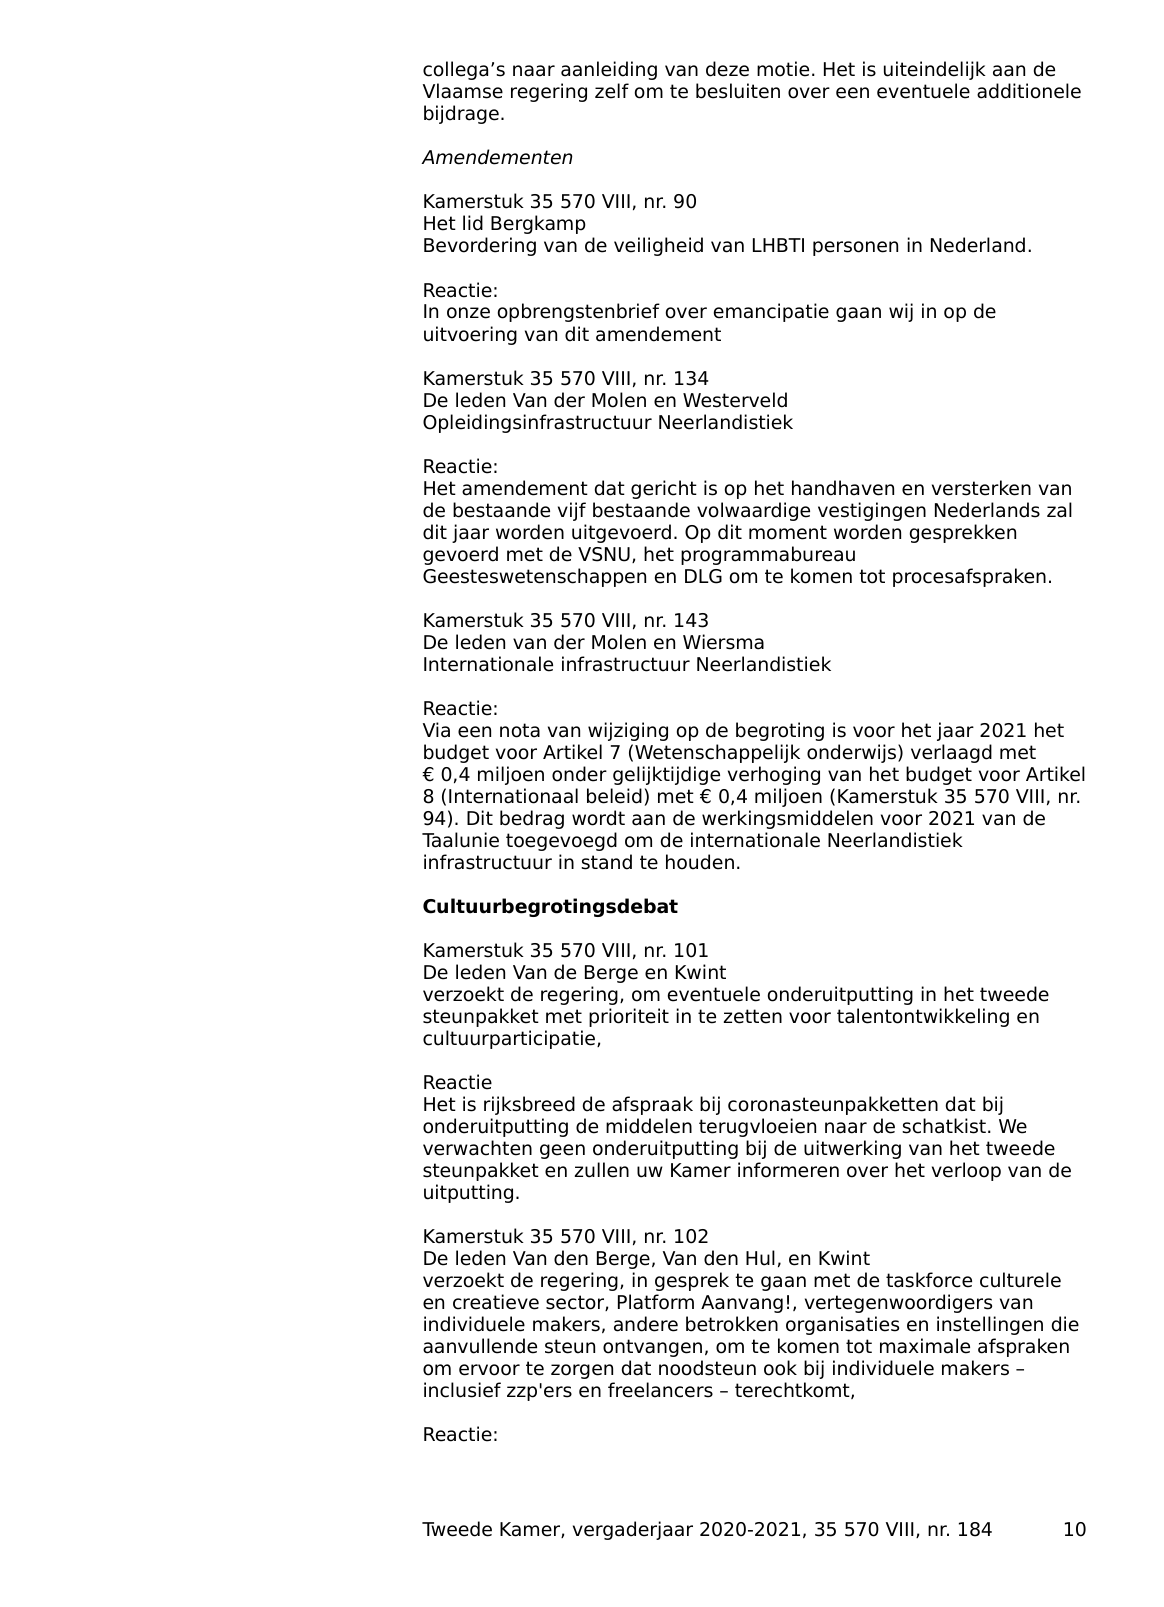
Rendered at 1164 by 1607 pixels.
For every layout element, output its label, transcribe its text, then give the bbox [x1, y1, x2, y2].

text Het is rijksbreed de afspraak bij coronasteunpakketten dat bij onderuitputting de middelen terugvloeien naar de schatkist. We verwachten geen onderuitputting bij de uitwerking van het tweede steunpakket en zullen uw Kamer informeren over het verloop van de uitputting. [422, 1094, 1087, 1204]
text De leden van der Molen en Wiersma [422, 632, 1087, 654]
text In onze opbrengstenbrief over emancipatie gaan wij in op de uitvoering van dit amendement [422, 301, 1087, 345]
text Reactie: [422, 1424, 1087, 1446]
text Reactie [422, 1072, 1087, 1094]
subtitle Amendementen [422, 147, 1087, 169]
text verzoekt de regering, om eventuele onderuitputting in het tweede steunpakket met prioriteit in te zetten voor talentontwikkeling en cultuurparticipatie, [422, 984, 1087, 1050]
text Kamerstuk 35 570 VIII, nr. 102 [422, 1226, 1087, 1248]
text Opleidingsinfrastructuur Neerlandistiek [422, 412, 1087, 433]
text collega’s naar aanleiding van deze motie. Het is uiteindelijk aan de Vlaamse regering zelf om te besluiten over een eventuele additionele bijdrage. [422, 59, 1087, 125]
text Kamerstuk 35 570 VIII, nr. 134 [422, 368, 1087, 389]
text De leden Van der Molen en Westerveld [422, 389, 1087, 412]
text Via een nota van wijziging op de begroting is voor het jaar 2021 het budget voor Artikel 7 (Wetenschappelijk onderwijs) verlaagd met € 0,4 miljoen onder gelijktijdige verhoging van het budget voor Artikel 8 (Internationaal beleid) met € 0,4 miljoen (Kamerstuk 35 570 VIII, nr. 94). Dit bedrag wordt aan de werkingsmiddelen voor 2021 van de Taalunie toegevoegd om de internationale Neerlandistiek infrastructuur in stand te houden. [422, 720, 1087, 874]
subtitle Cultuurbegrotingsdebat [422, 896, 1087, 918]
text De leden Van den Berge, Van den Hul, en Kwint [422, 1248, 1087, 1270]
text Kamerstuk 35 570 VIII, nr. 143 [422, 610, 1087, 632]
text Internationale infrastructuur Neerlandistiek [422, 654, 1087, 676]
text De leden Van de Berge en Kwint [422, 962, 1087, 984]
text Reactie: [422, 279, 1087, 301]
text Kamerstuk 35 570 VIII, nr. 90 [422, 191, 1087, 213]
text Bevordering van de veiligheid van LHBTI personen in Nederland. [422, 235, 1087, 257]
text Reactie: [422, 456, 1087, 478]
text Het lid Bergkamp [422, 213, 1087, 235]
text Reactie: [422, 698, 1087, 720]
text Het amendement dat gericht is op het handhaven en versterken van de bestaande vijf bestaande volwaardige vestigingen Nederlands zal dit jaar worden uitgevoerd. Op dit moment worden gesprekken gevoerd met de VSNU, het programmabureau Geesteswetenschappen en DLG om te komen tot procesafspraken. [422, 478, 1087, 588]
text verzoekt de regering, in gesprek te gaan met de taskforce culturele en creatieve sector, Platform Aanvang!, vertegenwoordigers van individuele makers, andere betrokken organisaties en instellingen die aanvullende steun ontvangen, om te komen tot maximale afspraken om ervoor te zorgen dat noodsteun ook bij individuele makers – inclusief zzp'ers en freelancers – terechtkomt, [422, 1270, 1087, 1402]
text Kamerstuk 35 570 VIII, nr. 101 [422, 940, 1087, 962]
